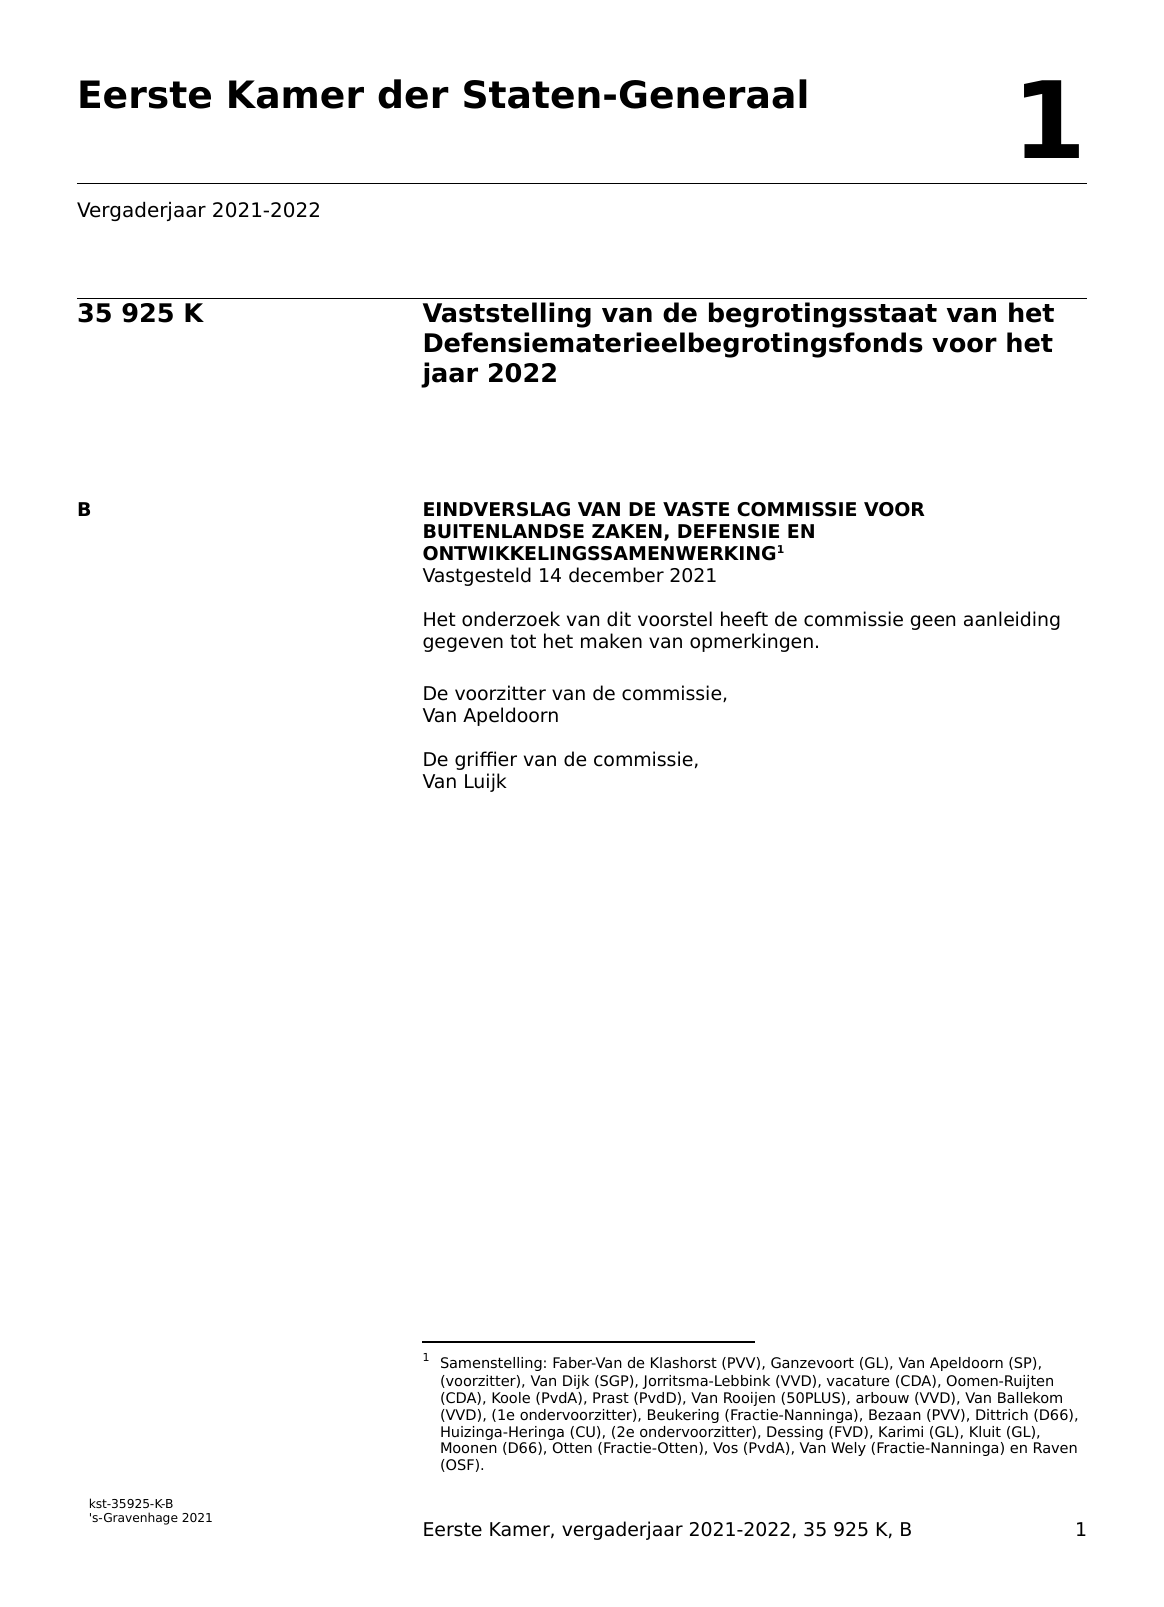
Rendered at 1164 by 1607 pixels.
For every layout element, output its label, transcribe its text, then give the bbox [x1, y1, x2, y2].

subtitle B EINDVERSLAG VAN DE VASTE COMMISSIE VOOR BUITENLANDSE ZAKEN, DEFENSIE EN ONTWIKKELINGSSAMENWERKING [77, 499, 1087, 565]
text 's-Gravenhage 2021 [88, 1511, 323, 1525]
text Het onderzoek van dit voorstel heeft de commissie geen aanleiding gegeven tot het maken van opmerkingen. [422, 609, 1087, 653]
table_cell Vergaderjaar 2021-2022 [77, 184, 1087, 298]
text De griffier van de commissie, Van Luijk [422, 749, 1087, 793]
text Samenstelling: Faber-Van de Klashorst (PVV), Ganzevoort (GL), Van Apeldoorn (SP), (voorzitter), Van Dijk (SGP), Jorritsma-Lebbink (VVD), vacature (CDA), Oomen-Ruijten (CDA), Koole (PvdA), Prast (PvdD), Van Rooijen (50PLUS), arbouw (VVD), Van Ballekom (VVD), (1e ondervoorzitter), Beukering (Fractie-Nanninga), Bezaan (PVV), Dittrich (D66), Huizinga-Heringa (CU), (2e ondervoorzitter), Dessing (FVD), Karimi (GL), Kluit (GL), Moonen (D66), Otten (Fractie-Otten), Vos (PvdA), Van Wely (Fractie-Nanninga) en Raven (OSF). [422, 1351, 1087, 1474]
text De voorzitter van de commissie, Van Apeldoorn [422, 683, 1087, 727]
text Vastgesteld 14 december 2021 [422, 565, 1087, 587]
text kst-35925-K-B [88, 1497, 323, 1511]
table_header Eerste Kamer der Staten-Generaal [77, 59, 886, 183]
table_header 1 [886, 59, 1087, 183]
subtitle 35 925 K Vaststelling van de begrotingsstaat van het Defensiematerieelbegrotingsfonds voor het jaar 2022 [77, 299, 1087, 388]
